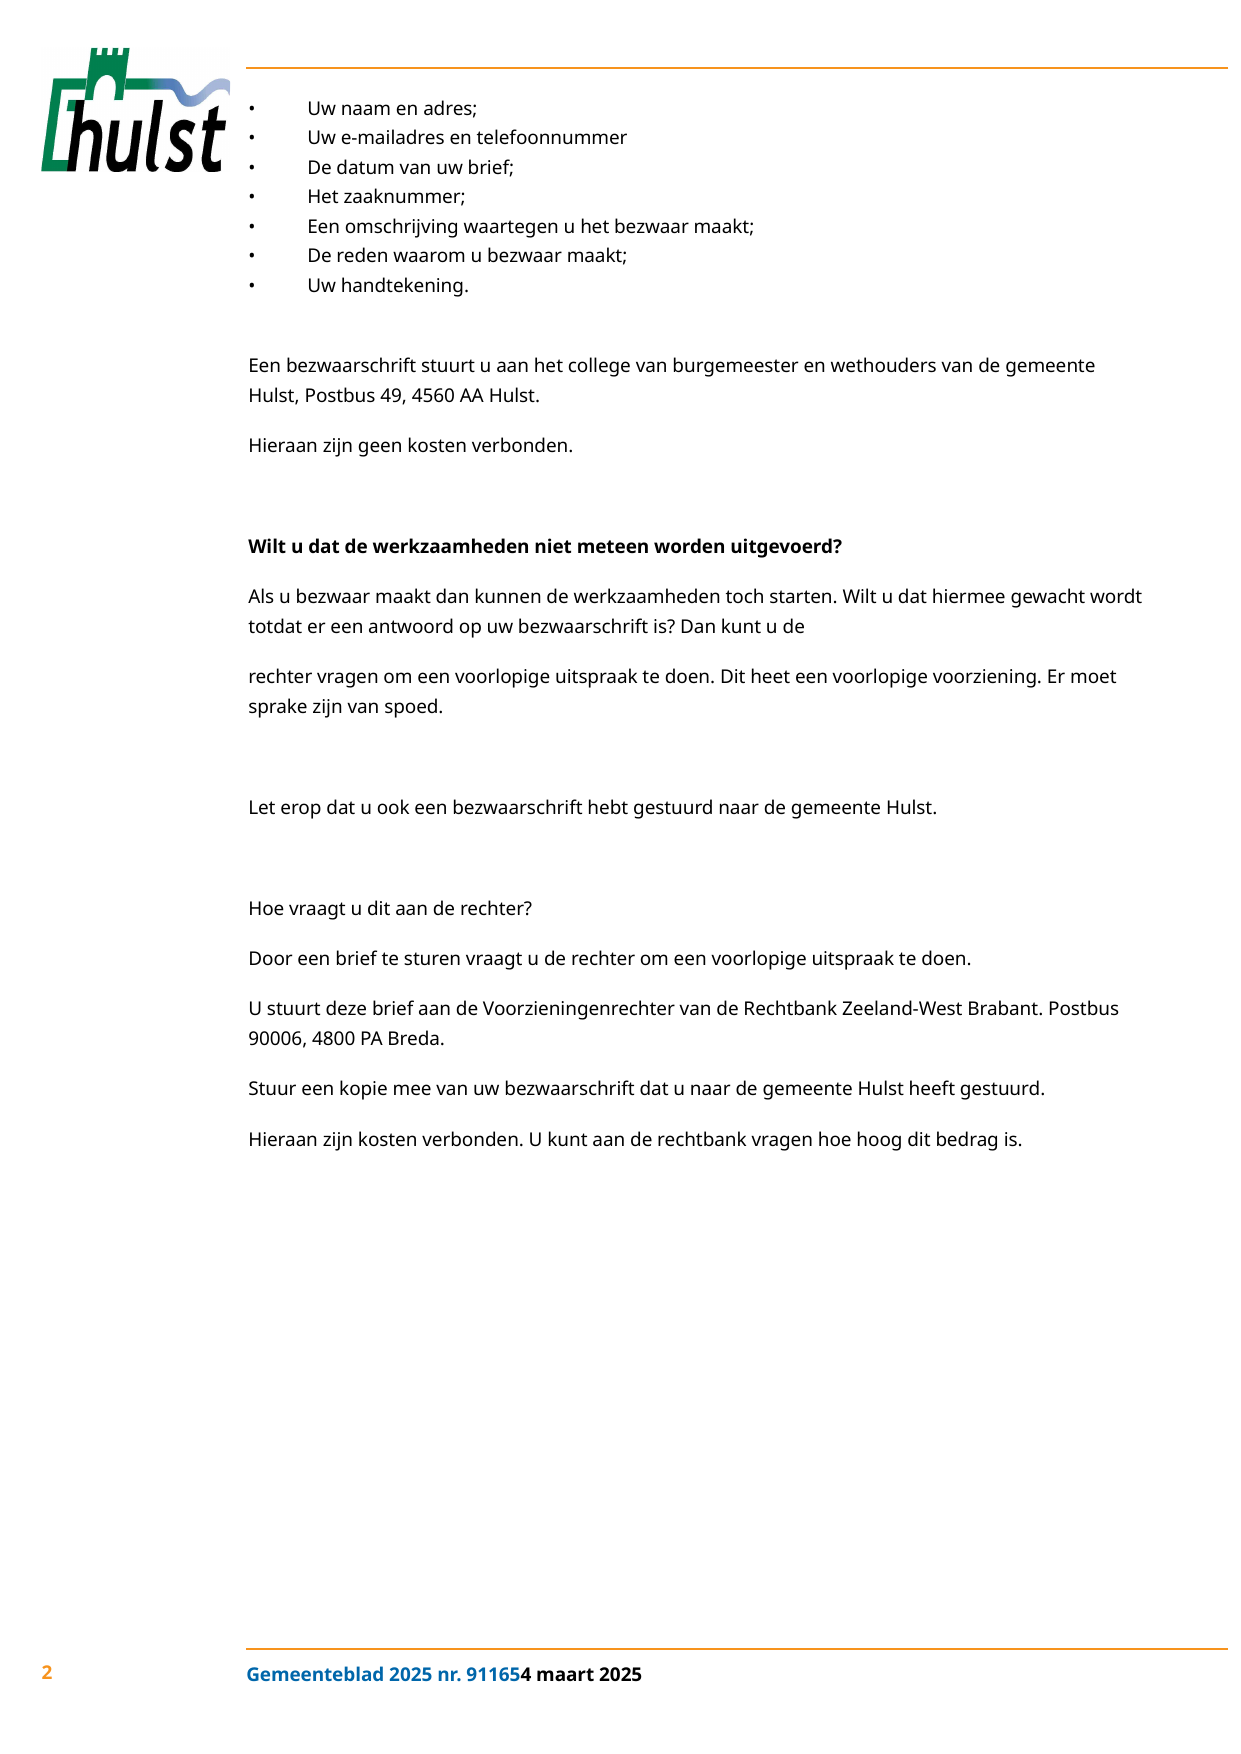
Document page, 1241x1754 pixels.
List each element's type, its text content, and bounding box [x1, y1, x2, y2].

text Hieraan zijn geen kosten verbonden. [248, 432, 1152, 458]
text Wilt u dat de werkzaamheden niet meteen worden uitgevoerd? [248, 533, 1152, 559]
list Het zaaknummer; [248, 183, 1152, 209]
text U stuurt deze brief aan de Voorzieningenrechter van de Rechtbank Zeeland-West Brabant. Postbus 90006, 4800 PA Breda. [248, 996, 1152, 1051]
picture [41, 47, 231, 172]
text Hieraan zijn kosten verbonden. U kunt aan de rechtbank vragen hoe hoog dit bedrag is. [248, 1126, 1152, 1152]
text Als u bezwaar maakt dan kunnen de werkzaamheden toch starten. Wilt u dat hiermee gewacht wordt totdat er een antwoord op uw bezwaarschrift is? Dan kunt u de [248, 583, 1152, 639]
list Uw naam en adres; [248, 95, 1152, 121]
list Uw handtekening. [248, 272, 1152, 298]
list Een omschrijving waartegen u het bezwaar maakt; [248, 213, 1152, 239]
text Hoe vraagt u dit aan de rechter? [248, 895, 1152, 921]
list De datum van uw brief; [248, 154, 1152, 180]
text Let erop dat u ook een bezwaarschrift hebt gestuurd naar de gemeente Hulst. [248, 794, 1152, 820]
text Stuur een kopie mee van uw bezwaarschrift dat u naar de gemeente Hulst heeft gestuurd. [248, 1076, 1152, 1101]
text rechter vragen om een voorlopige uitspraak te doen. Dit heet een voorlopige voorziening. Er moet sprake zijn van spoed. [248, 663, 1152, 719]
list Uw e-mailadres en telefoonnummer [248, 124, 1152, 150]
text Een bezwaarschrift stuurt u aan het college van burgemeester en wethouders van de gemeente Hulst, Postbus 49, 4560 AA Hulst. [248, 352, 1152, 408]
text Door een brief te sturen vraagt u de rechter om een voorlopige uitspraak te doen. [248, 945, 1152, 971]
list De reden waarom u bezwaar maakt; [248, 243, 1152, 268]
